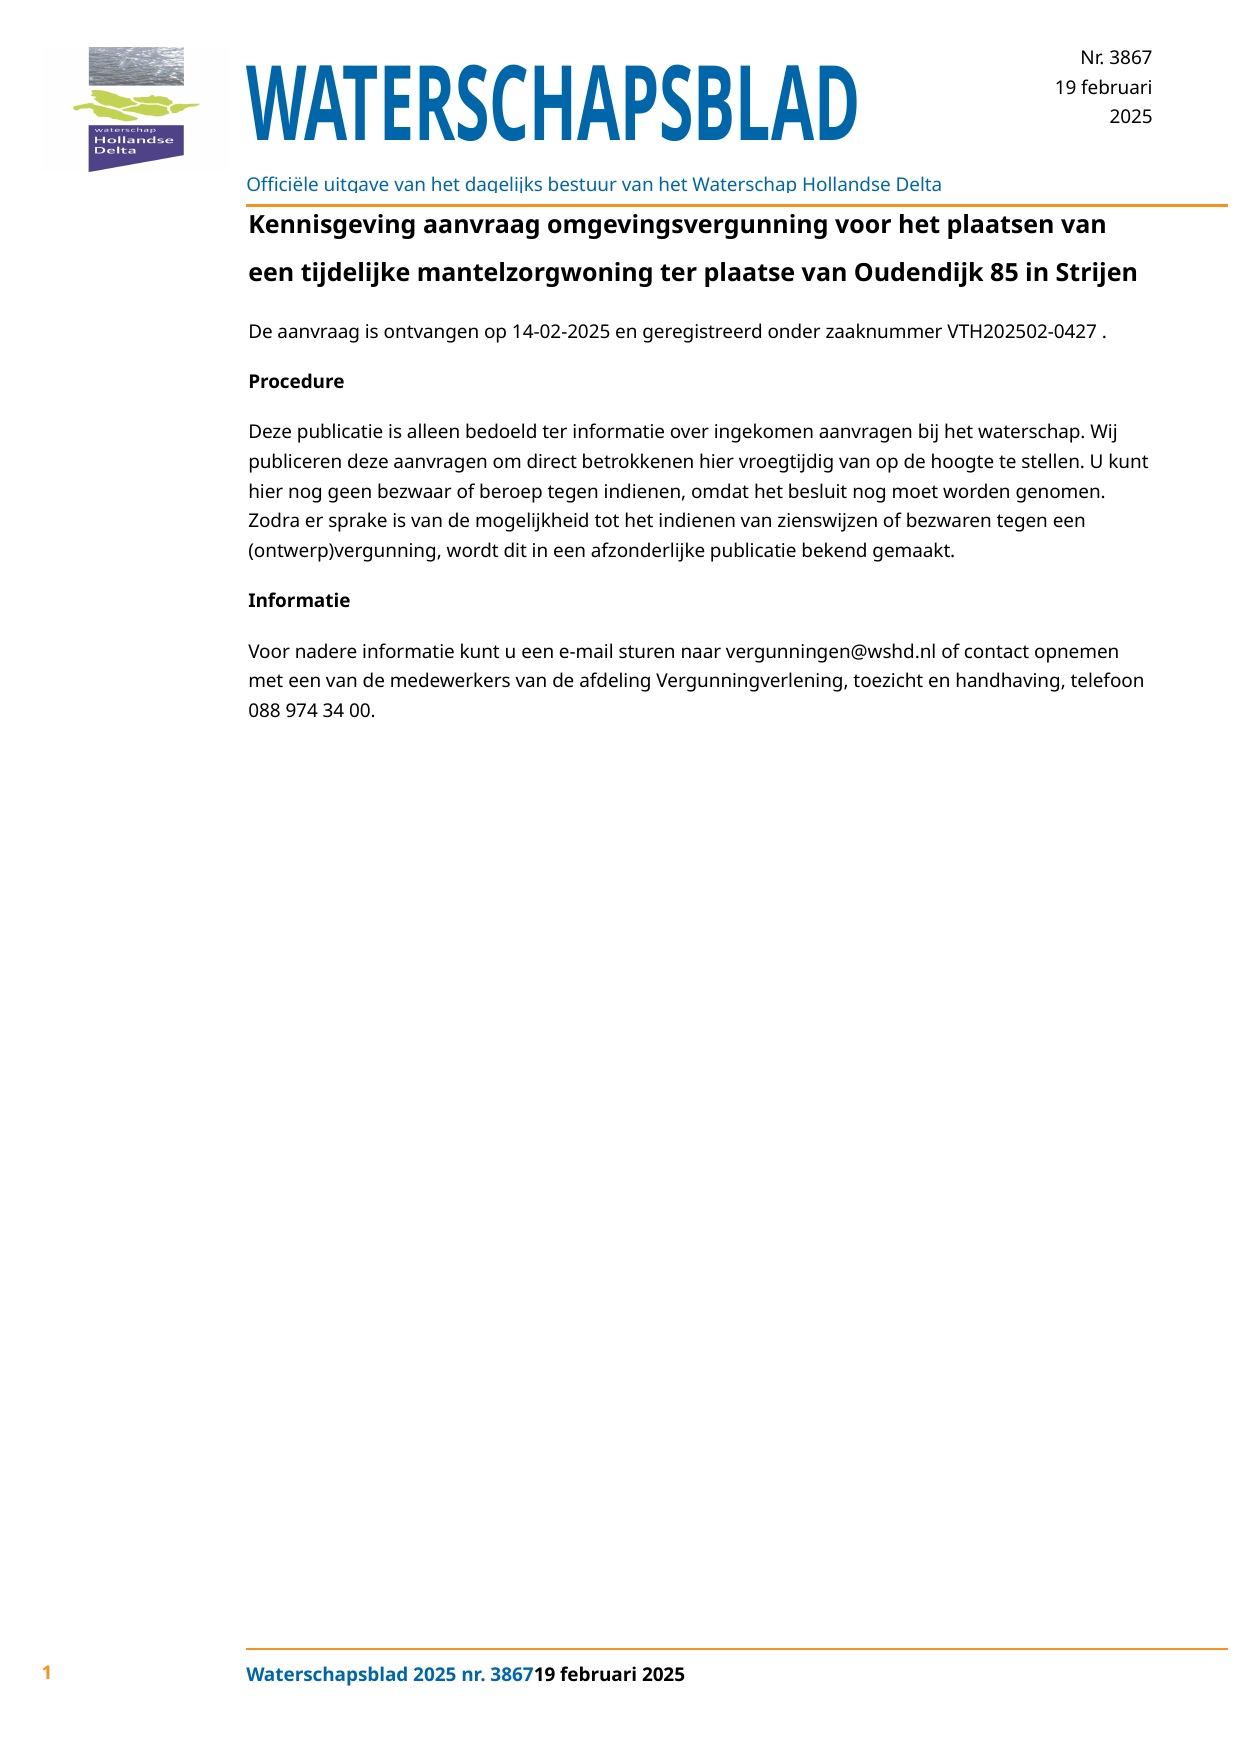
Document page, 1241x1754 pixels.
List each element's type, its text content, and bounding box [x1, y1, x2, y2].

text De aanvraag is ontvangen op 14-02-2025 en geregistreerd onder zaaknummer VTH202502-0427 . [248, 318, 1152, 344]
picture [41, 47, 231, 172]
text Deze publicatie is alleen bedoeld ter informatie over ingekomen aanvragen bij het waterschap. Wij publiceren deze aanvragen om direct betrokkenen hier vroegtijdig van op de hoogte te stellen. U kunt hier nog geen bezwaar of beroep tegen indienen, omdat het besluit nog moet worden genomen. Zodra er sprake is van de mogelijkheid tot het indienen van zienswijzen of bezwaren tegen een (ontwerp)vergunning, wordt dit in een afzonderlijke publicatie bekend gemaakt. [248, 419, 1152, 563]
text Procedure [248, 368, 1152, 394]
text Voor nadere informatie kunt u een e-mail sturen naar vergunningen@wshd.nl of contact opnemen met een van de medewerkers van de afdeling Vergunningverlening, toezicht en handhaving, telefoon 088 974 34 00. [248, 638, 1152, 723]
text Kennisgeving aanvraag omgevingsvergunning voor het plaatsen van een tijdelijke mantelzorgwoning ter plaatse van Oudendijk 85 in Strijen [248, 207, 1152, 288]
text Informatie [248, 587, 1152, 613]
